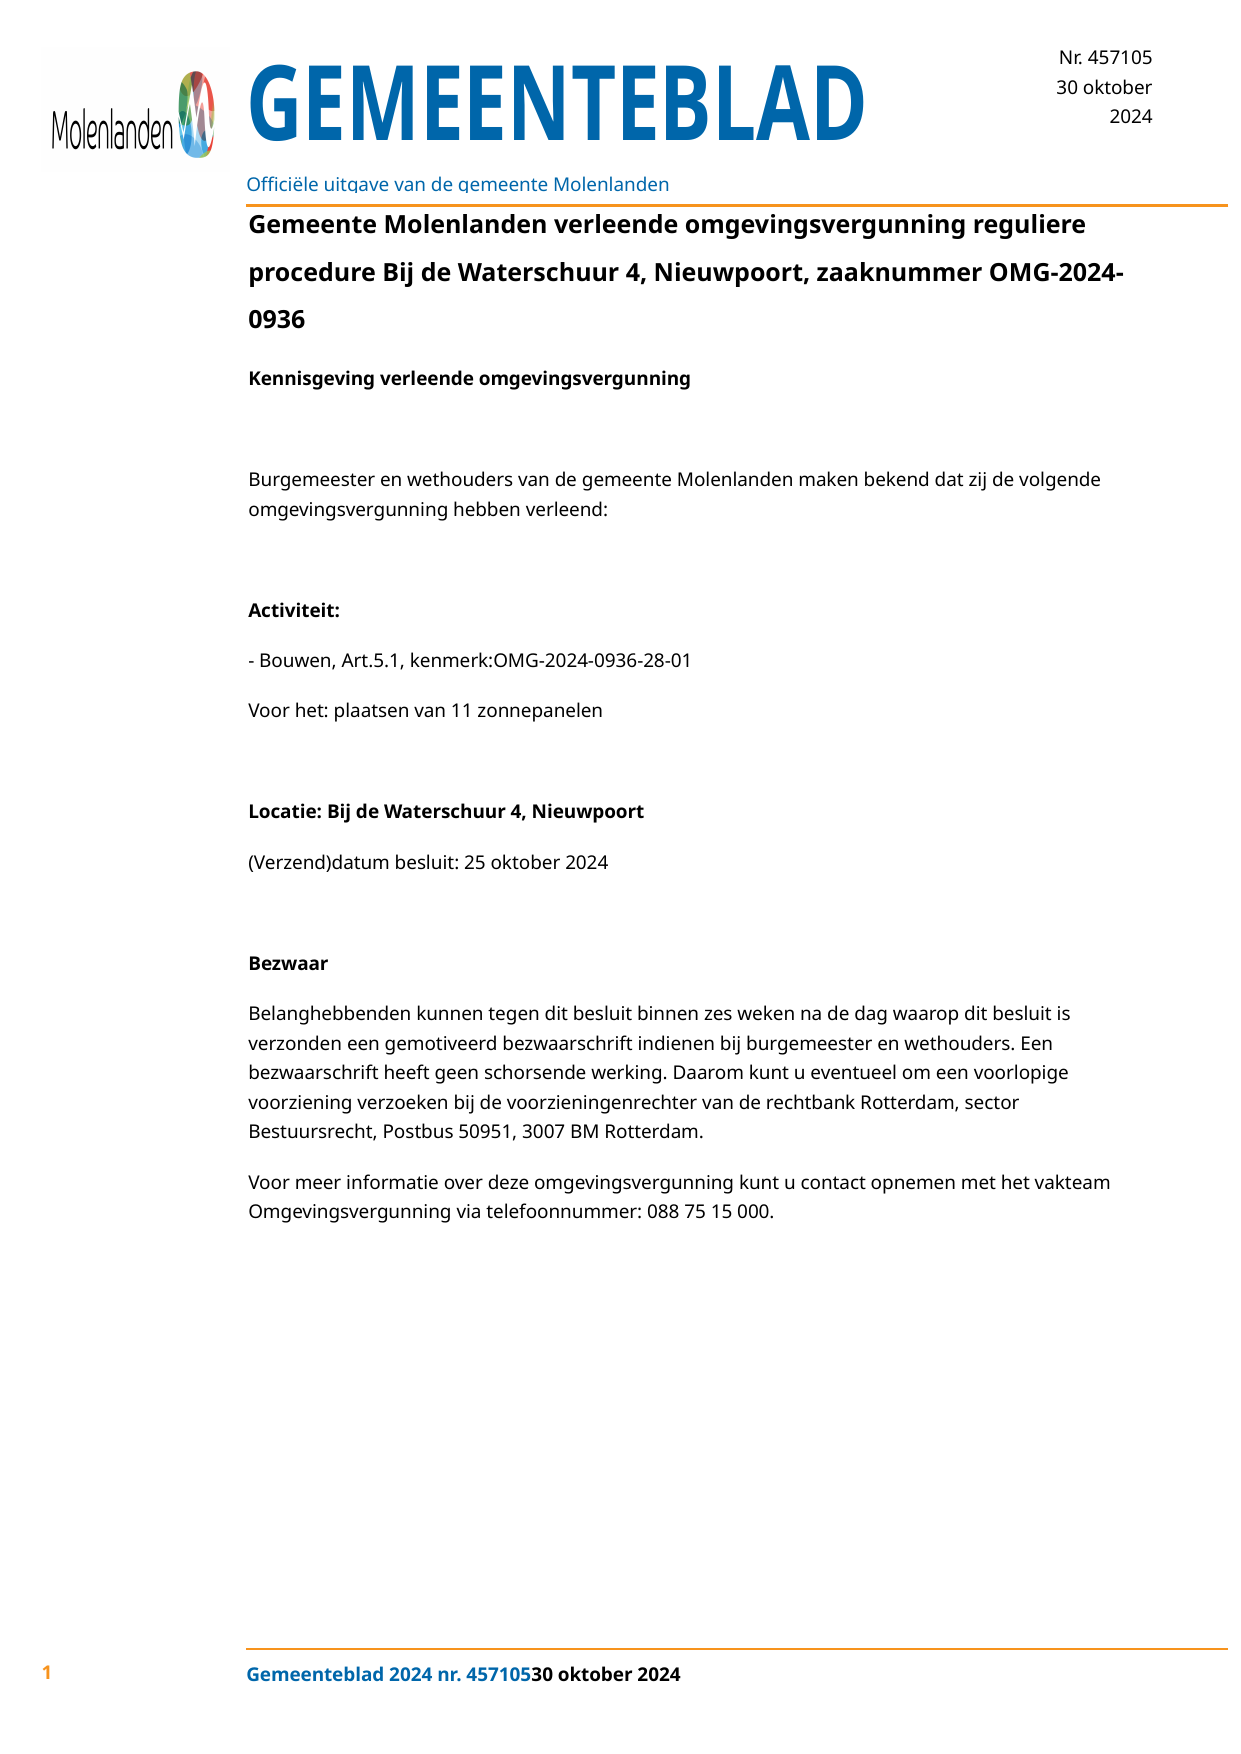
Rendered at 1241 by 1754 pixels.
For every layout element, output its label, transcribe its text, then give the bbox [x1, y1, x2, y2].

text Bezwaar [248, 950, 1152, 975]
text Voor meer informatie over deze omgevingsvergunning kunt u contact opnemen met het vakteam Omgevingsvergunning via telefoonnummer: 088 75 15 000. [248, 1169, 1152, 1224]
text - Bouwen, Art.5.1, kenmerk:OMG-2024-0936-28-01 [248, 647, 1152, 673]
text Voor het: plaatsen van 11 zonnepanelen [248, 698, 1152, 723]
text Belanghebbenden kunnen tegen dit besluit binnen zes weken na de dag waarop dit besluit is verzonden een gemotiveerd bezwaarschrift indienen bij burgemeester en wethouders. Een bezwaarschrift heeft geen schorsende werking. Daarom kunt u eventueel om een voorlopige voorziening verzoeken bij de voorzieningenrechter van de rechtbank Rotterdam, sector Bestuursrecht, Postbus 50951, 3007 BM Rotterdam. [248, 1000, 1152, 1144]
text Kennisgeving verleende omgevingsvergunning [248, 366, 1152, 391]
text Burgemeester en wethouders van de gemeente Molenlanden maken bekend dat zij de volgende omgevingsvergunning hebben verleend: [248, 466, 1152, 522]
picture [41, 47, 231, 172]
text Activiteit: [248, 597, 1152, 622]
text Gemeente Molenlanden verleende omgevingsvergunning reguliere procedure Bij de Waterschuur 4, Nieuwpoort, zaaknummer OMG-2024-0936 [248, 207, 1152, 336]
text (Verzend)datum besluit: 25 oktober 2024 [248, 849, 1152, 874]
text Locatie: Bij de Waterschuur 4, Nieuwpoort [248, 798, 1152, 824]
